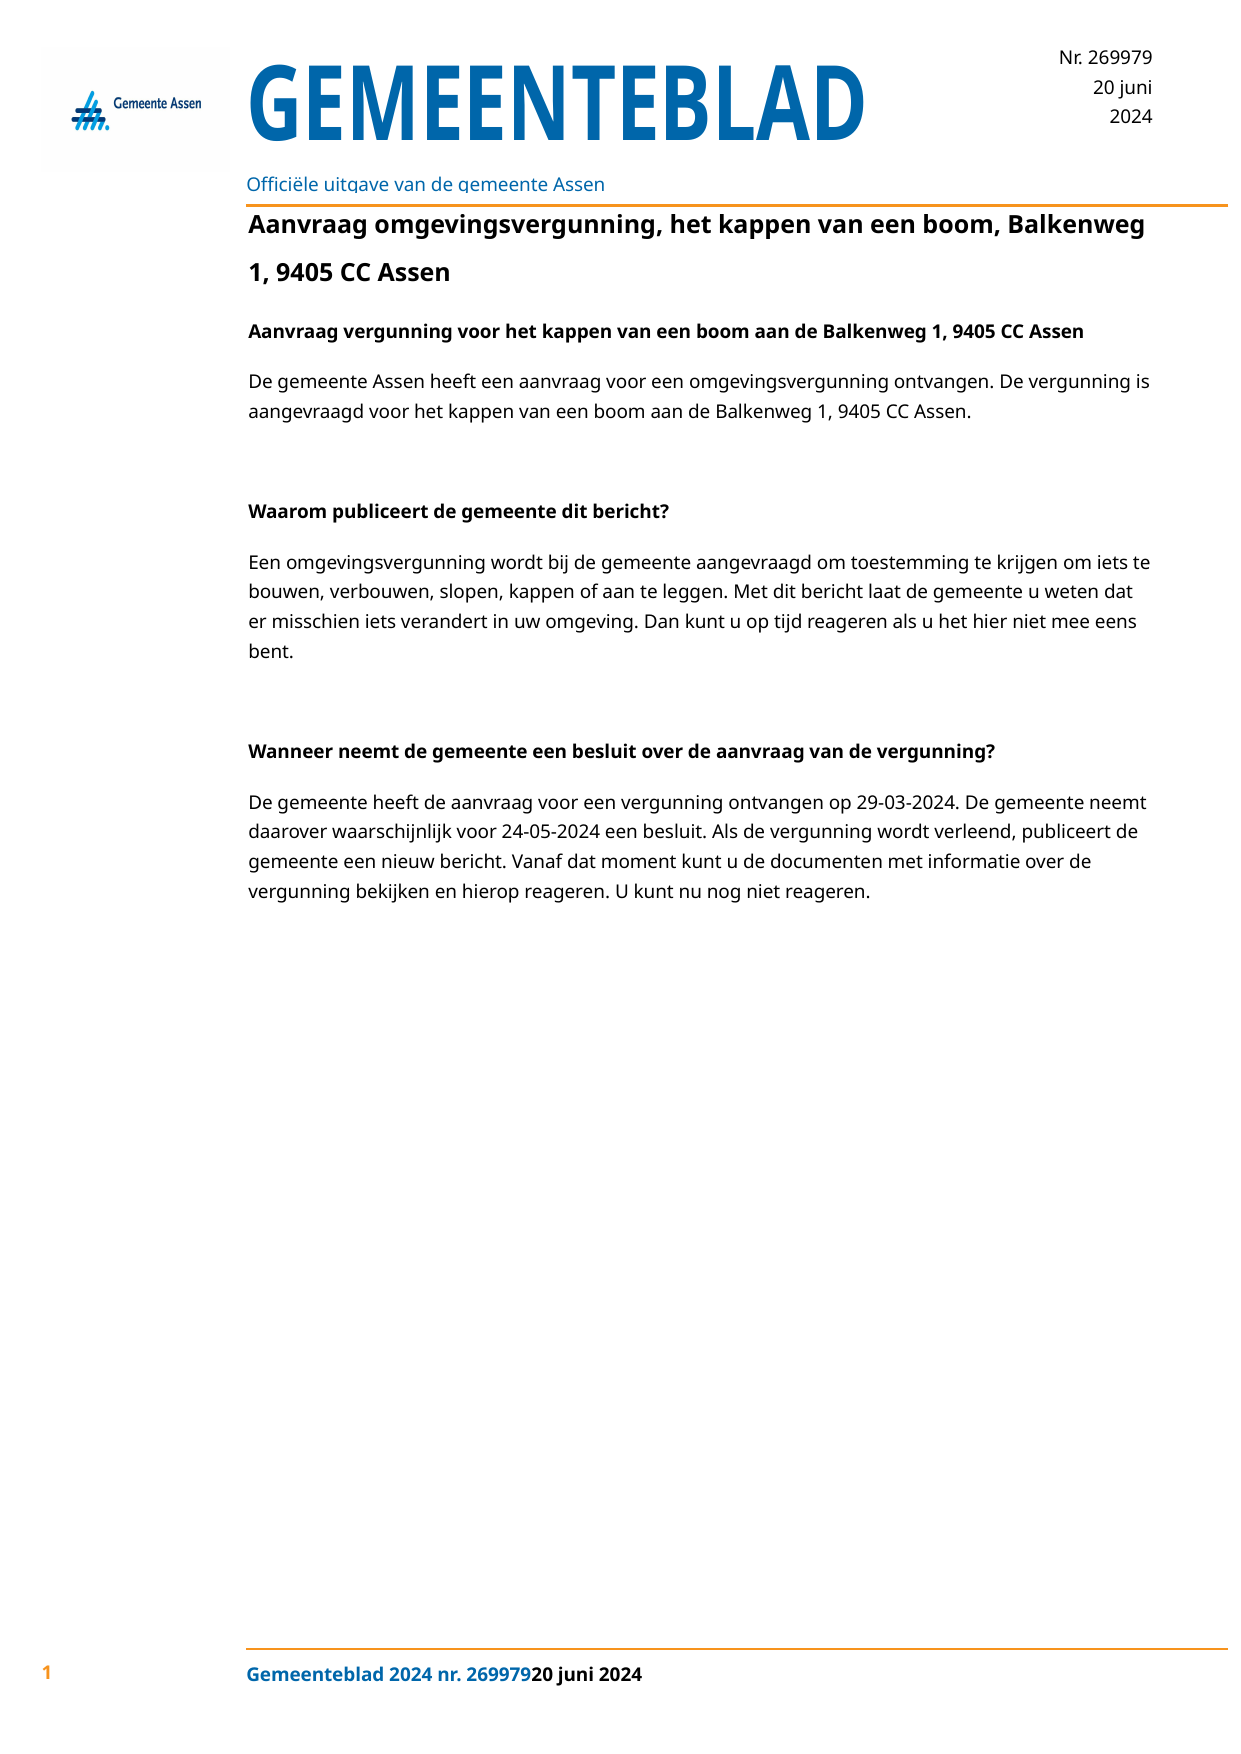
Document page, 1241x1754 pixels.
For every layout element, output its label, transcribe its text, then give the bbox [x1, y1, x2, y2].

picture [41, 47, 231, 172]
text Waarom publiceert de gemeente dit bericht? [248, 499, 1152, 524]
text Aanvraag vergunning voor het kappen van een boom aan de Balkenweg 1, 9405 CC Assen [248, 318, 1152, 344]
text Een omgevingsvergunning wordt bij de gemeente aangevraagd om toestemming te krijgen om iets te bouwen, verbouwen, slopen, kappen of aan te leggen. Met dit bericht laat de gemeente u weten dat er misschien iets verandert in uw omgeving. Dan kunt u op tijd reageren als u het hier niet mee eens bent. [248, 549, 1152, 664]
text De gemeente Assen heeft een aanvraag voor een omgevingsvergunning ontvangen. De vergunning is aangevraagd voor het kappen van een boom aan de Balkenweg 1, 9405 CC Assen. [248, 368, 1152, 424]
text Aanvraag omgevingsvergunning, het kappen van een boom, Balkenweg 1, 9405 CC Assen [248, 207, 1152, 288]
text Wanneer neemt de gemeente een besluit over de aanvraag van de vergunning? [248, 739, 1152, 764]
text De gemeente heeft de aanvraag voor een vergunning ontvangen op 29-03-2024. De gemeente neemt daarover waarschijnlijk voor 24-05-2024 een besluit. Als de vergunning wordt verleend, publiceert de gemeente een nieuw bericht. Vanaf dat moment kunt u de documenten met informatie over de vergunning bekijken en hierop reageren. U kunt nu nog niet reageren. [248, 789, 1152, 904]
